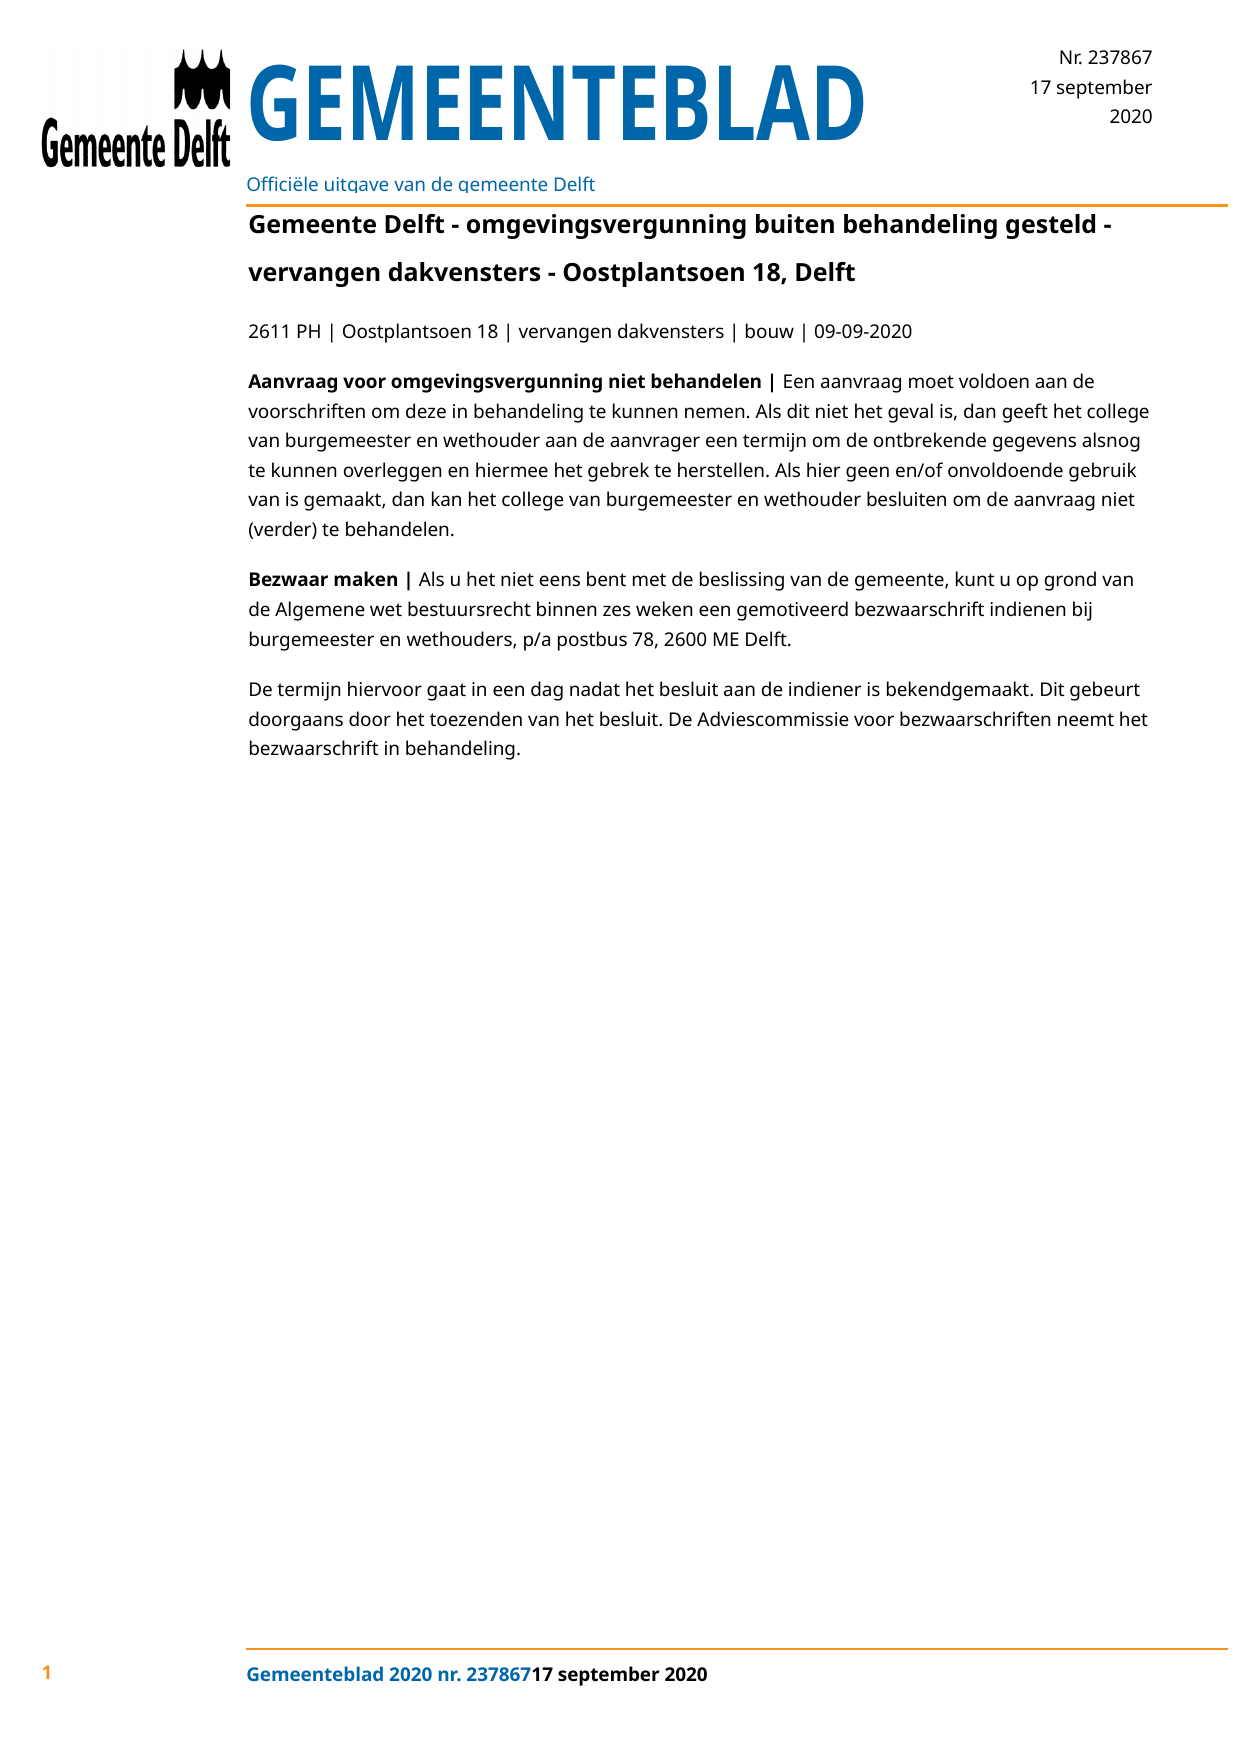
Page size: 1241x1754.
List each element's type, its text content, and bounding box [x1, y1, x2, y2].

picture [41, 47, 231, 172]
text Aanvraag voor omgevingsvergunning niet behandelen | Een aanvraag moet voldoen aan de voorschriften om deze in behandeling te kunnen nemen. Als dit niet het geval is, dan geeft het college van burgemeester en wethouder aan de aanvrager een termijn om de ontbrekende gegevens alsnog te kunnen overleggen en hiermee het gebrek te herstellen. Als hier geen en/of onvoldoende gebruik van is gemaakt, dan kan het college van burgemeester en wethouder besluiten om de aanvraag niet (verder) te behandelen. [248, 368, 1152, 542]
text Bezwaar maken | Als u het niet eens bent met de beslissing van de gemeente, kunt u op grond van de Algemene wet bestuursrecht binnen zes weken een gemotiveerd bezwaarschrift indienen bij burgemeester en wethouders, p/a postbus 78, 2600 ME Delft. [248, 567, 1152, 652]
text Gemeente Delft - omgevingsvergunning buiten behandeling gesteld - vervangen dakvensters - Oostplantsoen 18, Delft [248, 207, 1152, 288]
text De termijn hiervoor gaat in een dag nadat het besluit aan de indiener is bekendgemaakt. Dit gebeurt doorgaans door het toezenden van het besluit. De Adviescommissie voor bezwaarschriften neemt het bezwaarschrift in behandeling. [248, 676, 1152, 761]
text 2611 PH | Oostplantsoen 18 | vervangen dakvensters | bouw | 09-09-2020 [248, 318, 1152, 344]
